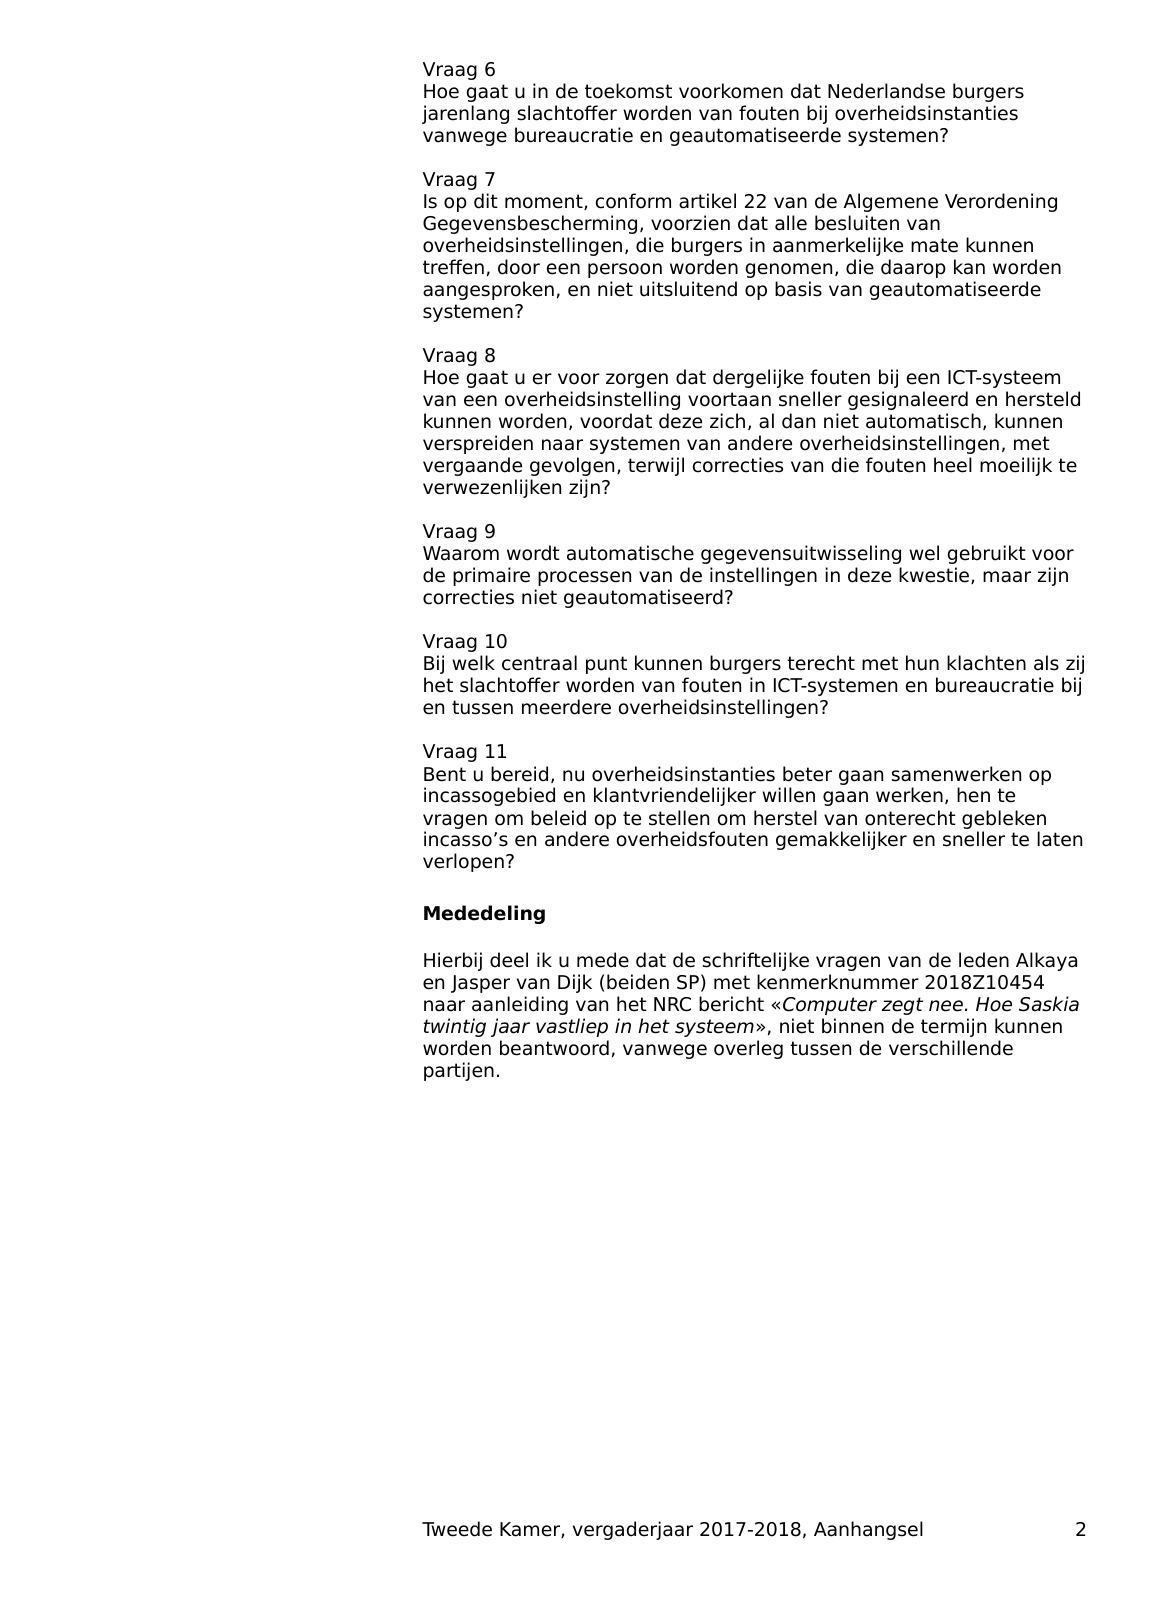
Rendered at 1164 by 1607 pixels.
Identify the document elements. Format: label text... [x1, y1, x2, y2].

text Vraag 6 [422, 59, 1087, 81]
text Hierbij deel ik u mede dat de schriftelijke vragen van de leden Alkaya en Jasper van Dijk (beiden SP) met kenmerknummer 2018Z10454 naar aanleiding van het NRC bericht «Computer zegt nee. Hoe Saskia twintig jaar vastliep in het systeem», niet binnen de termijn kunnen worden beantwoord, vanwege overleg tussen de verschillende partijen. [422, 950, 1087, 1082]
text Is op dit moment, conform artikel 22 van de Algemene Verordening Gegevensbescherming, voorzien dat alle besluiten van overheidsinstellingen, die burgers in aanmerkelijke mate kunnen treffen, door een persoon worden genomen, die daarop kan worden aangesproken, en niet uitsluitend op basis van geautomatiseerde systemen? [422, 191, 1087, 323]
text Vraag 8 [422, 345, 1087, 367]
subtitle Mededeling [422, 903, 1087, 925]
text Bent u bereid, nu overheidsinstanties beter gaan samenwerken op incassogebied en klantvriendelijker willen gaan werken, hen te vragen om beleid op te stellen om herstel van onterecht gebleken incasso’s en andere overheidsfouten gemakkelijker en sneller te laten verlopen? [422, 763, 1087, 873]
text Vraag 11 [422, 741, 1087, 763]
text Hoe gaat u in de toekomst voorkomen dat Nederlandse burgers jarenlang slachtoffer worden van fouten bij overheidsinstanties vanwege bureaucratie en geautomatiseerde systemen? [422, 81, 1087, 147]
text Hoe gaat u er voor zorgen dat dergelijke fouten bij een ICT-systeem van een overheidsinstelling voortaan sneller gesignaleerd en hersteld kunnen worden, voordat deze zich, al dan niet automatisch, kunnen verspreiden naar systemen van andere overheidsinstellingen, met vergaande gevolgen, terwijl correcties van die fouten heel moeilijk te verwezenlijken zijn? [422, 367, 1087, 499]
text Vraag 10 [422, 631, 1087, 653]
text Bij welk centraal punt kunnen burgers terecht met hun klachten als zij het slachtoffer worden van fouten in ICT-systemen en bureaucratie bij en tussen meerdere overheidsinstellingen? [422, 653, 1087, 719]
text Vraag 9 [422, 521, 1087, 543]
text Vraag 7 [422, 169, 1087, 191]
text Waarom wordt automatische gegevensuitwisseling wel gebruikt voor de primaire processen van de instellingen in deze kwestie, maar zijn correcties niet geautomatiseerd? [422, 543, 1087, 609]
